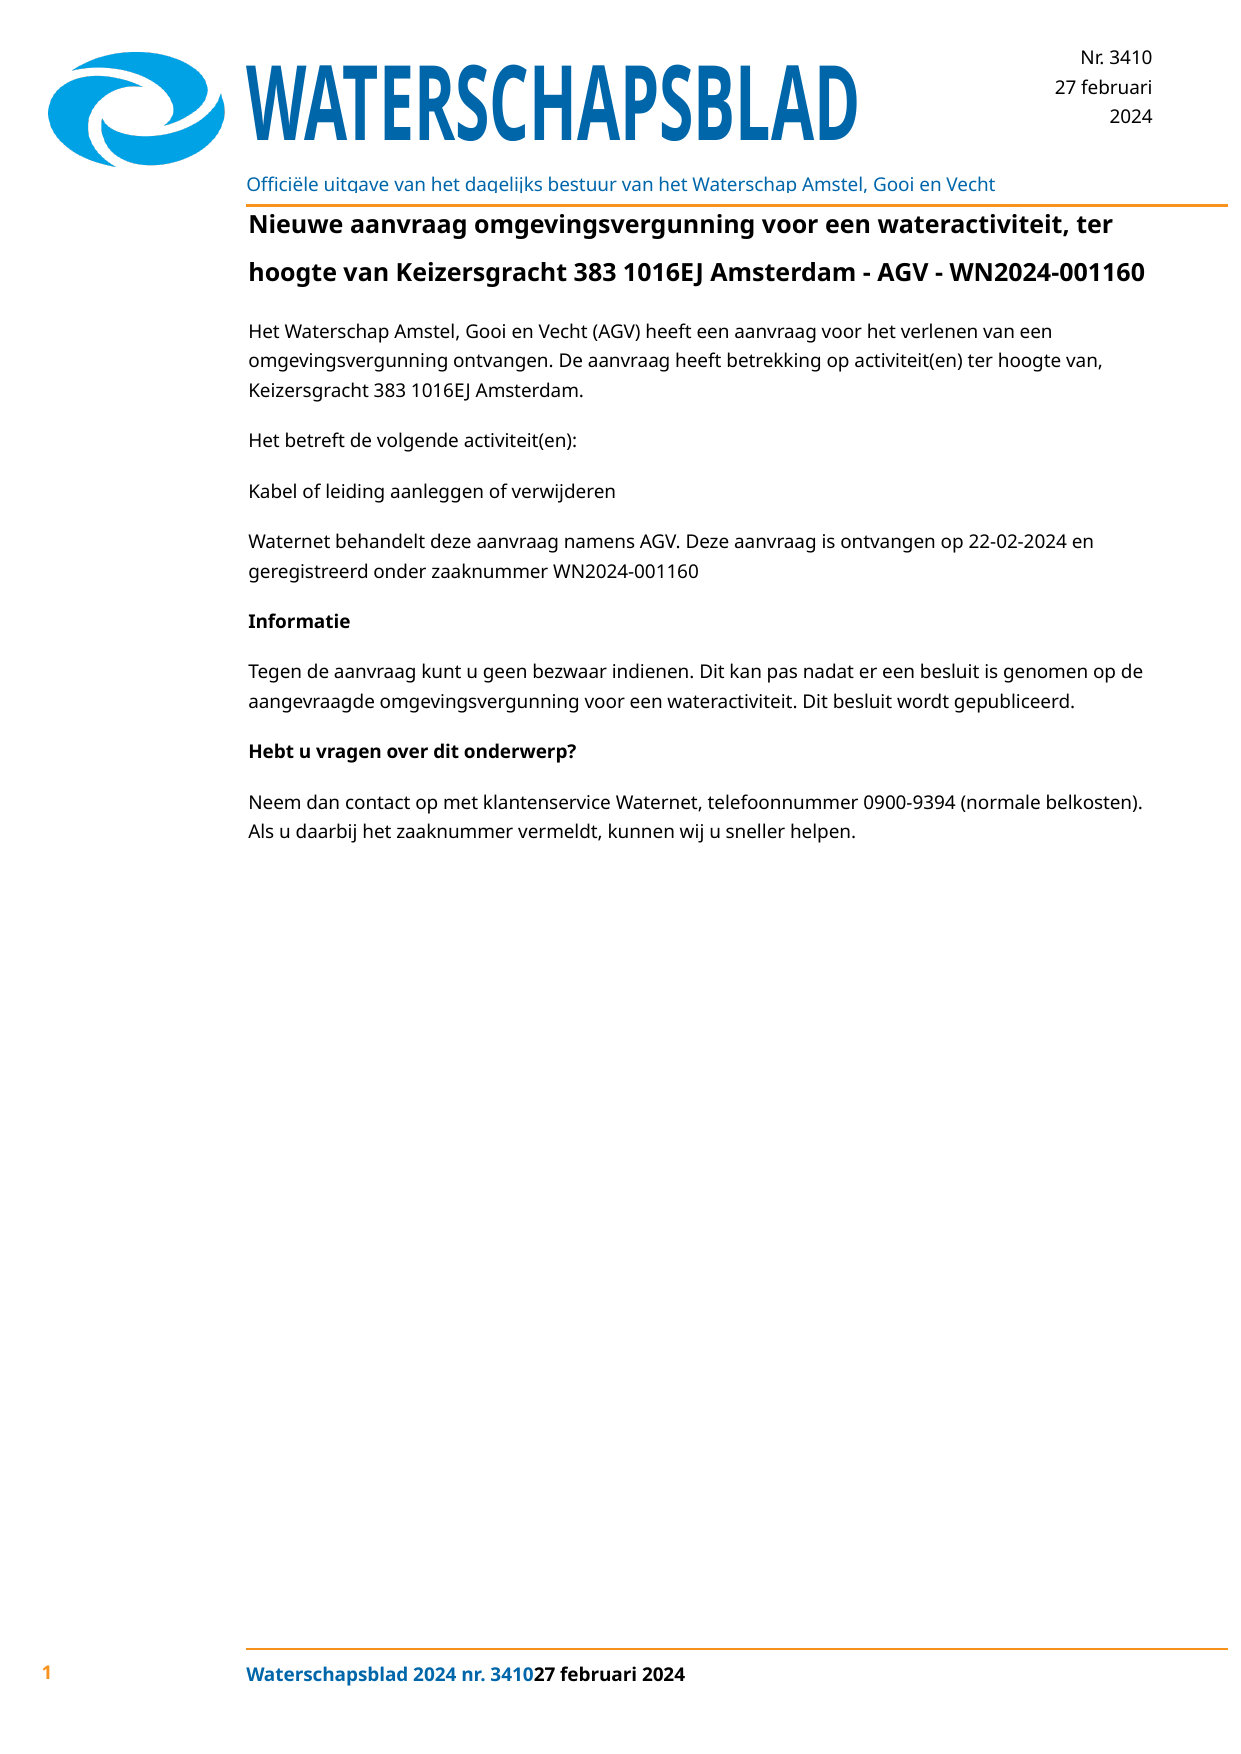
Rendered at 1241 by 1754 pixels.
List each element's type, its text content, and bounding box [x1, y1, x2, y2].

text Het Waterschap Amstel, Gooi en Vecht (AGV) heeft een aanvraag voor het verlenen van een omgevingsvergunning ontvangen. De aanvraag heeft betrekking op activiteit(en) ter hoogte van, Keizersgracht 383 1016EJ Amsterdam. [248, 318, 1152, 403]
text Neem dan contact op met klantenservice Waternet, telefoonnummer 0900-9394 (normale belkosten). Als u daarbij het zaaknummer vermeldt, kunnen wij u sneller helpen. [248, 789, 1152, 844]
text Informatie [248, 608, 1152, 634]
text Hebt u vragen over dit onderwerp? [248, 739, 1152, 764]
text Het betreft de volgende activiteit(en): [248, 427, 1152, 453]
picture [41, 47, 231, 172]
text Tegen de aanvraag kunt u geen bezwaar indienen. Dit kan pas nadat er een besluit is genomen op de aangevraagde omgevingsvergunning voor een wateractiviteit. Dit besluit wordt gepubliceerd. [248, 659, 1152, 714]
text Kabel of leiding aanleggen of verwijderen [248, 478, 1152, 504]
text Nieuwe aanvraag omgevingsvergunning voor een wateractiviteit, ter hoogte van Keizersgracht 383 1016EJ Amsterdam - AGV - WN2024-001160 [248, 207, 1152, 288]
text Waternet behandelt deze aanvraag namens AGV. Deze aanvraag is ontvangen op 22-02-2024 en geregistreerd onder zaaknummer WN2024-001160 [248, 528, 1152, 584]
